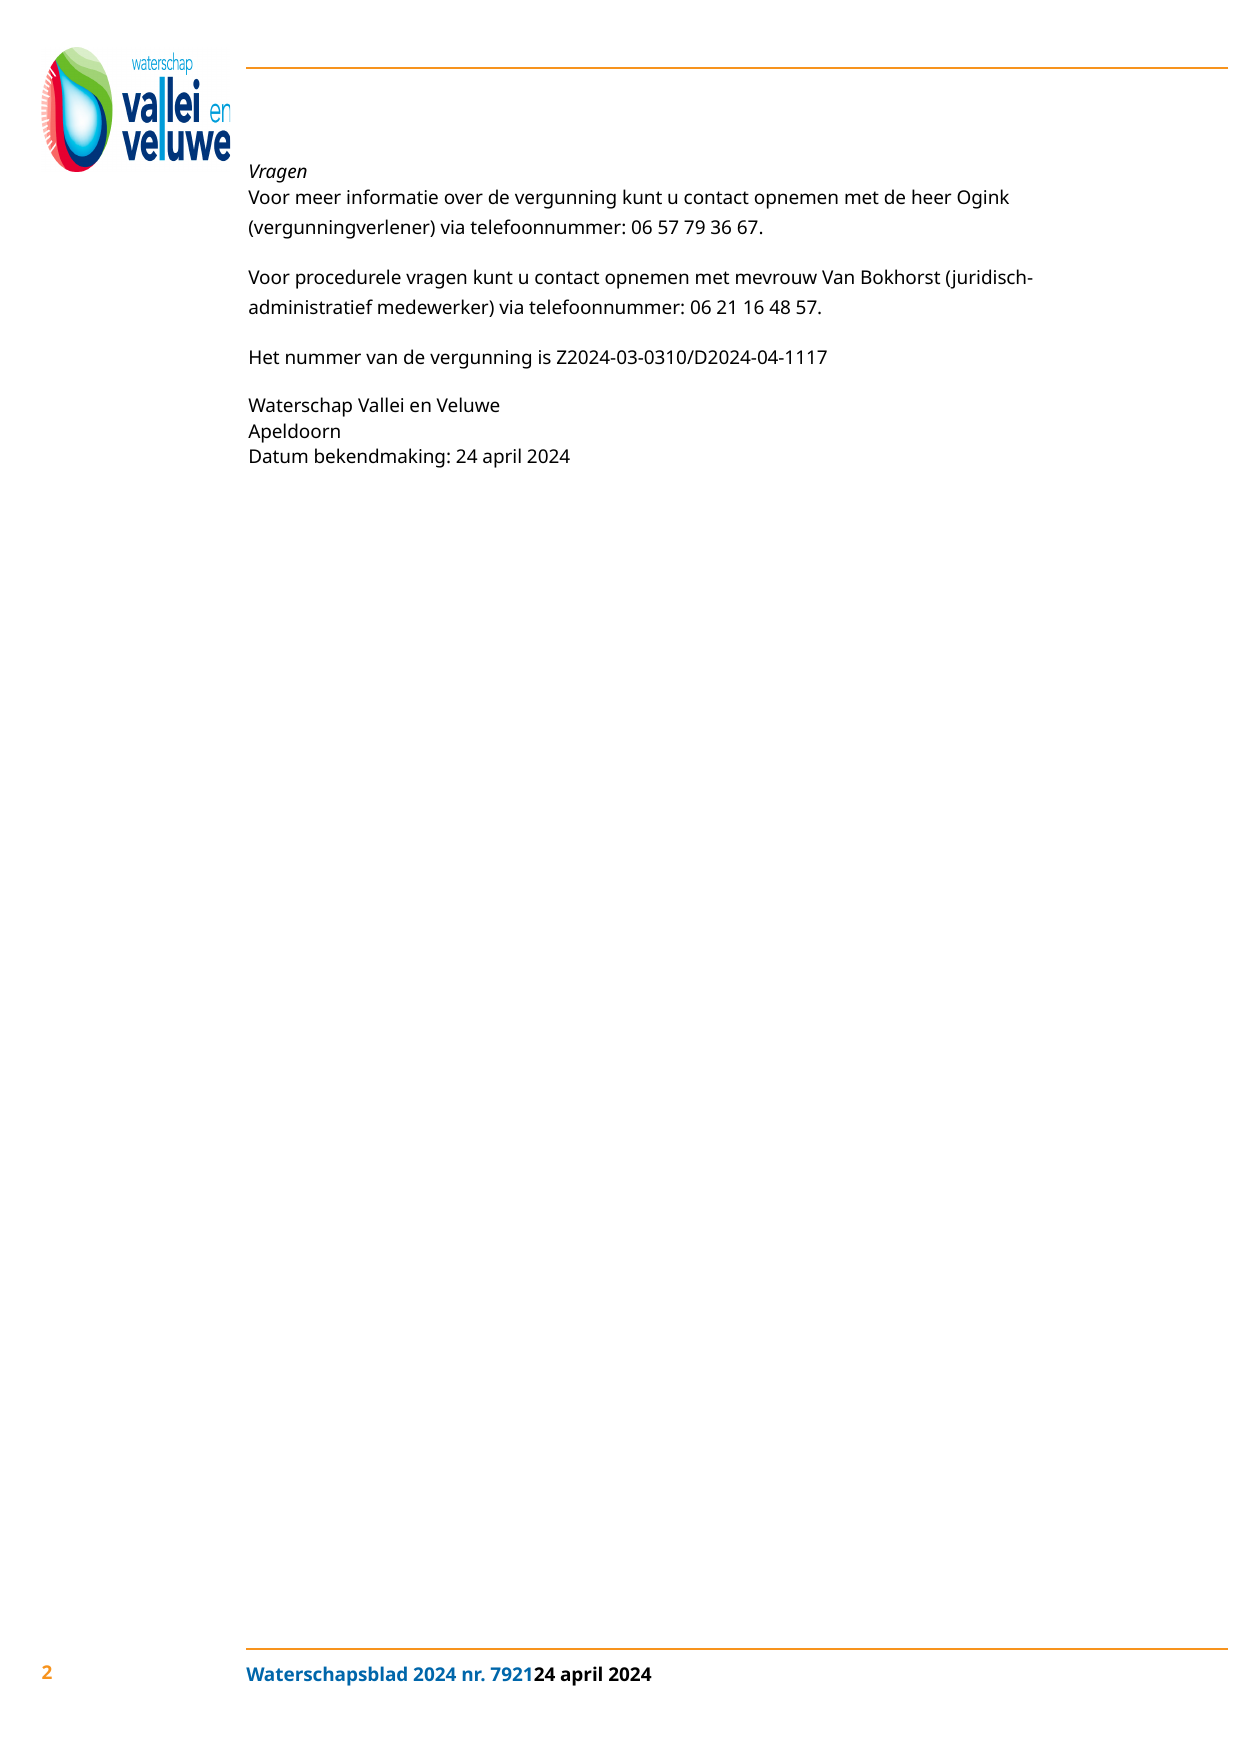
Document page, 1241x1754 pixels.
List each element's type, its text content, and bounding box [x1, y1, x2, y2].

text Voor procedurele vragen kunt u contact opnemen met mevrouw Van Bokhorst (juridisch-administratief medewerker) via telefoonnummer: 06 21 16 48 57. [248, 264, 1152, 320]
text Het nummer van de vergunning is Z2024-03-0310/D2024-04-1117 [248, 344, 1152, 370]
text Vragen [248, 159, 1152, 184]
text Datum bekendmaking: 24 april 2024 [248, 444, 1152, 469]
picture [41, 47, 231, 172]
text Waterschap Vallei en Veluwe [248, 392, 1152, 418]
text Voor meer informatie over de vergunning kunt u contact opnemen met de heer Ogink (vergunningverlener) via telefoonnummer: 06 57 79 36 67. [248, 184, 1152, 240]
text Apeldoorn [248, 418, 1152, 444]
